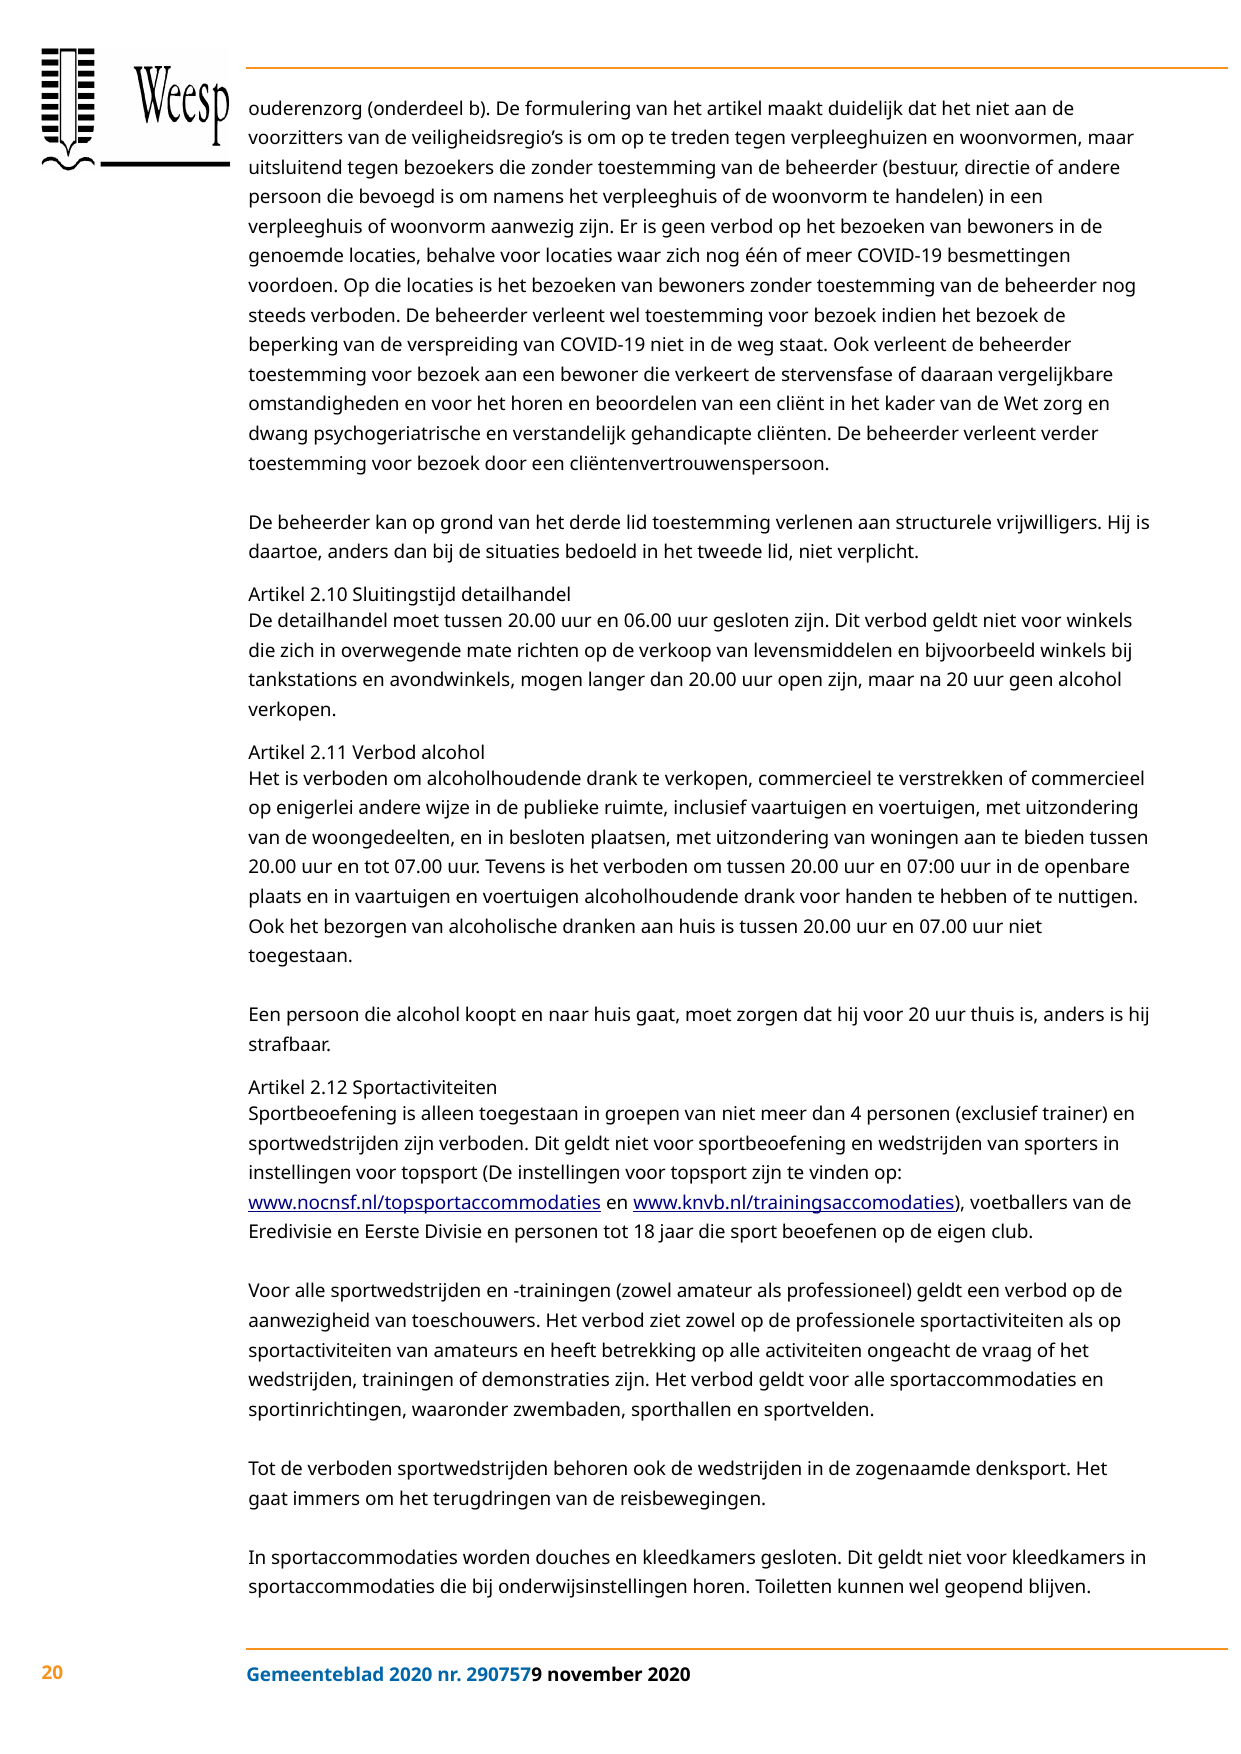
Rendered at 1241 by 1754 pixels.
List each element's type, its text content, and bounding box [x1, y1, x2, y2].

text Tot de verboden sportwedstrijden behoren ook de wedstrijden in de zogenaamde denksport. Het gaat immers om het terugdringen van de reisbewegingen. [248, 1455, 1152, 1510]
text Sportbeoefening is alleen toegestaan in groepen van niet meer dan 4 personen (exclusief trainer) en sportwedstrijden zijn verboden. Dit geldt niet voor sportbeoefening en wedstrijden van sporters in instellingen voor topsport (De instellingen voor topsport zijn te vinden op: www.nocnsf.nl/topsportaccommodaties en www.knvb.nl/trainingsaccomodaties), voetballers van de Eredivisie en Eerste Divisie en personen tot 18 jaar die sport beoefenen op de eigen club. [248, 1100, 1152, 1244]
text De beheerder kan op grond van het derde lid toestemming verlenen aan structurele vrijwilligers. Hij is daartoe, anders dan bij de situaties bedoeld in het tweede lid, niet verplicht. [248, 509, 1152, 564]
text In sportaccommodaties worden douches en kleedkamers gesloten. Dit geldt niet voor kleedkamers in sportaccommodaties die bij onderwijsinstellingen horen. Toiletten kunnen wel geopend blijven. [248, 1544, 1152, 1599]
picture [41, 47, 231, 172]
text Het is verboden om alcoholhoudende drank te verkopen, commercieel te verstrekken of commercieel op enigerlei andere wijze in de publieke ruimte, inclusief vaartuigen en voertuigen, met uitzondering van de woongedeelten, en in besloten plaatsen, met uitzondering van woningen aan te bieden tussen 20.00 uur en tot 07.00 uur. Tevens is het verboden om tussen 20.00 uur en 07:00 uur in de openbare plaats en in vaartuigen en voertuigen alcoholhoudende drank voor handen te hebben of te nuttigen. Ook het bezorgen van alcoholische dranken aan huis is tussen 20.00 uur en 07.00 uur niet toegestaan. [248, 765, 1152, 968]
text De detailhandel moet tussen 20.00 uur en 06.00 uur gesloten zijn. Dit verbod geldt niet voor winkels die zich in overwegende mate richten op de verkoop van levensmiddelen en bijvoorbeeld winkels bij tankstations en avondwinkels, mogen langer dan 20.00 uur open zijn, maar na 20 uur geen alcohol verkopen. [248, 607, 1152, 722]
text Artikel 2.11 Verbod alcohol [248, 739, 1152, 765]
text ouderenzorg (onderdeel b). De formulering van het artikel maakt duidelijk dat het niet aan de voorzitters van de veiligheidsregio’s is om op te treden tegen verpleeghuizen en woonvormen, maar uitsluitend tegen bezoekers die zonder toestemming van de beheerder (bestuur, directie of andere persoon die bevoegd is om namens het verpleeghuis of de woonvorm te handelen) in een verpleeghuis of woonvorm aanwezig zijn. Er is geen verbod op het bezoeken van bewoners in de genoemde locaties, behalve voor locaties waar zich nog één of meer COVID-19 besmettingen voordoen. Op die locaties is het bezoeken van bewoners zonder toestemming van de beheerder nog steeds verboden. De beheerder verleent wel toestemming voor bezoek indien het bezoek de beperking van de verspreiding van COVID-19 niet in de weg staat. Ook verleent de beheerder toestemming voor bezoek aan een bewoner die verkeert de stervensfase of daaraan vergelijkbare omstandigheden en voor het horen en beoordelen van een cliënt in het kader van de Wet zorg en dwang psychogeriatrische en verstandelijk gehandicapte cliënten. De beheerder verleent verder toestemming voor bezoek door een cliëntenvertrouwenspersoon. [248, 95, 1152, 476]
text Voor alle sportwedstrijden en -trainingen (zowel amateur als professioneel) geldt een verbod op de aanwezigheid van toeschouwers. Het verbod ziet zowel op de professionele sportactiviteiten als op sportactiviteiten van amateurs en heeft betrekking op alle activiteiten ongeacht de vraag of het wedstrijden, trainingen of demonstraties zijn. Het verbod geldt voor alle sportaccommodaties en sportinrichtingen, waaronder zwembaden, sporthallen en sportvelden. [248, 1278, 1152, 1422]
text Een persoon die alcohol koopt en naar huis gaat, moet zorgen dat hij voor 20 uur thuis is, anders is hij strafbaar. [248, 1002, 1152, 1057]
text Artikel 2.10 Sluitingstijd detailhandel [248, 582, 1152, 607]
text Artikel 2.12 Sportactiviteiten [248, 1074, 1152, 1100]
